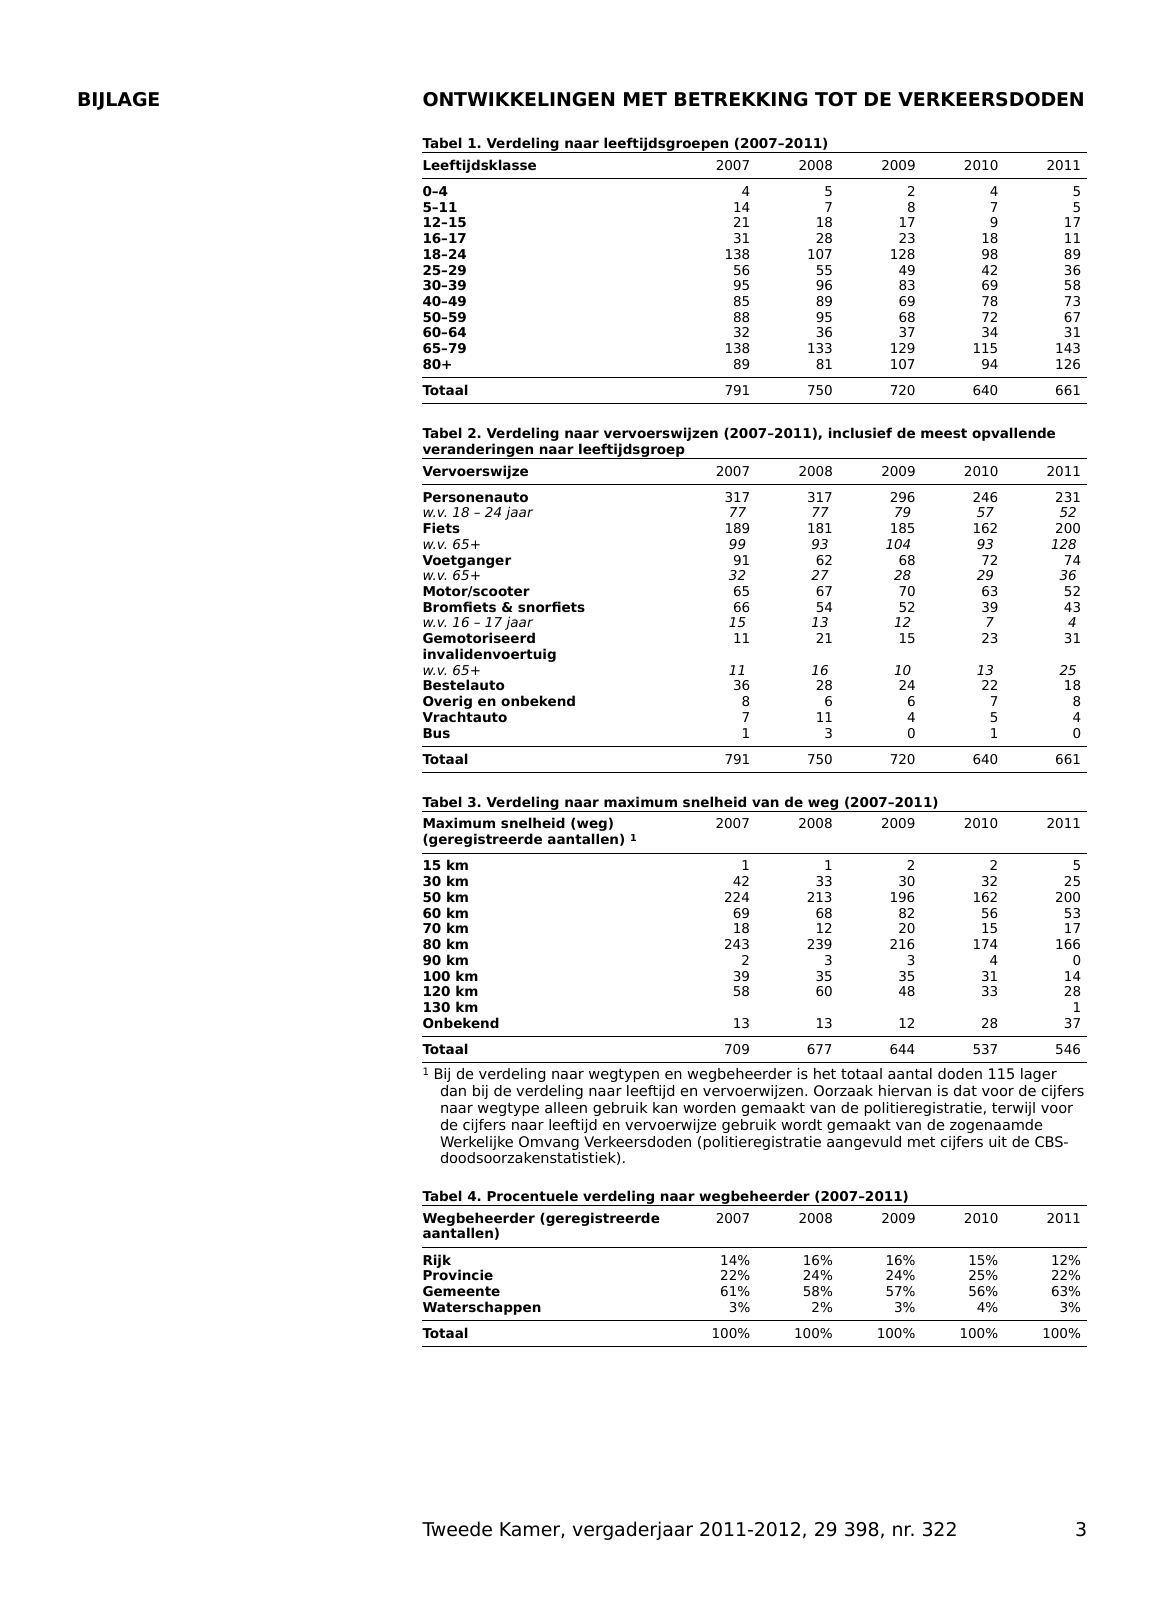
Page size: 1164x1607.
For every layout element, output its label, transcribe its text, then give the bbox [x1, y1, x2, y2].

table_cell 2008 [756, 153, 838, 178]
table_cell 661 [1004, 747, 1087, 772]
table_cell 2009 [838, 812, 921, 852]
table_cell 35 [756, 968, 838, 984]
table_cell 2 [921, 854, 1004, 874]
table_cell Bestelauto [422, 678, 673, 694]
table_cell 166 [1004, 937, 1087, 953]
table_cell 89 [673, 357, 756, 377]
table_cell 13 [673, 1016, 756, 1036]
table_cell 4 [921, 953, 1004, 968]
table_cell 126 [1004, 357, 1087, 377]
table_cell 2010 [921, 1206, 1004, 1247]
table_cell 2011 [1004, 153, 1087, 178]
table_cell 52 [839, 600, 921, 615]
table_cell 16% [756, 1248, 838, 1268]
table_cell 2008 [756, 1206, 838, 1247]
table_cell 5 [1004, 199, 1087, 215]
table_cell 100% [673, 1321, 756, 1346]
table_cell 11 [1004, 231, 1087, 247]
table_cell 33 [921, 984, 1004, 1000]
table_cell Gemeente [422, 1284, 673, 1300]
table_cell 31 [1004, 325, 1087, 341]
table_cell w.v. 16 – 17 jaar [422, 615, 673, 631]
table_cell 33 [756, 874, 838, 890]
table_cell 791 [673, 378, 756, 403]
table_cell 81 [756, 357, 838, 377]
table_cell 296 [839, 485, 921, 505]
table_cell 58 [1004, 278, 1087, 294]
table_cell 72 [921, 553, 1004, 568]
table_cell [838, 1000, 921, 1016]
table_cell 640 [921, 747, 1004, 772]
table_cell 66 [673, 600, 756, 615]
table_cell 3 [838, 953, 921, 968]
table_cell 22% [1004, 1268, 1087, 1284]
table_cell 5 [921, 710, 1004, 725]
table_cell 2009 [839, 153, 921, 178]
table_cell 640 [921, 378, 1004, 403]
table_cell Overig en onbekend [422, 694, 673, 710]
table_cell 100% [756, 1321, 838, 1346]
table_cell 65 [673, 584, 756, 599]
table_header Tabel 4. Procentuele verdeling naar wegbeheerder (2007–2011) [422, 1189, 1087, 1205]
table_cell [921, 1000, 1004, 1016]
table_cell 52 [1004, 584, 1087, 599]
table_cell 17 [839, 215, 921, 231]
table_header Tabel 1. Verdeling naar leeftijdsgroepen (2007–2011) [422, 136, 1087, 152]
table_cell 99 [673, 537, 756, 552]
table_cell 12 [756, 921, 838, 937]
table_cell 7 [921, 694, 1004, 710]
table_cell Voetganger [422, 553, 673, 568]
table_cell 32 [921, 874, 1004, 890]
table_cell 67 [756, 584, 838, 599]
table_cell Personenauto [422, 485, 673, 505]
table_cell 43 [1004, 600, 1087, 615]
table_cell 750 [756, 747, 838, 772]
table_cell [756, 1000, 838, 1016]
table_cell [673, 1000, 756, 1016]
table_header Tabel 3. Verdeling naar maximum snelheid van de weg (2007–2011) [422, 795, 1087, 811]
table_cell 6 [839, 694, 921, 710]
table_cell 0 [1004, 725, 1087, 746]
table_cell 17 [1004, 215, 1087, 231]
table_cell 18 [921, 231, 1004, 247]
table_cell 23 [921, 631, 1004, 662]
table_cell 11 [673, 631, 756, 662]
table_cell 2009 [839, 459, 921, 484]
table_cell 4 [1004, 710, 1087, 725]
table_cell 1 [1004, 1000, 1087, 1016]
table_cell 15% [921, 1248, 1004, 1268]
table_cell 2007 [673, 1206, 756, 1247]
table_cell 31 [921, 968, 1004, 984]
table_cell 181 [756, 521, 838, 537]
table_cell 30 km [422, 874, 673, 890]
table_cell 94 [921, 357, 1004, 377]
subtitle BIJLAGE ONTWIKKELINGEN MET BETREKKING TOT DE VERKEERSDODEN [77, 89, 1087, 111]
table_cell 2010 [921, 812, 1004, 852]
table_cell 239 [756, 937, 838, 953]
table_cell 10 [839, 663, 921, 678]
table_cell 5 [1004, 179, 1087, 199]
table_cell 5 [1004, 854, 1087, 874]
table_cell Fiets [422, 521, 673, 537]
table_cell 677 [756, 1037, 838, 1062]
table_cell 107 [839, 357, 921, 377]
table_cell 7 [756, 199, 838, 215]
table_cell 12 [839, 615, 921, 631]
table_cell Provincie [422, 1268, 673, 1284]
table_cell Totaal [422, 1321, 673, 1346]
table_cell 69 [673, 905, 756, 921]
table_cell 37 [839, 325, 921, 341]
table_cell 73 [1004, 294, 1087, 309]
table_cell 14 [1004, 968, 1087, 984]
table_cell 57 [921, 505, 1004, 521]
table_cell 3 [756, 725, 838, 746]
table_cell 67 [1004, 310, 1087, 325]
table_cell 2007 [673, 459, 756, 484]
table_cell Totaal [422, 747, 673, 772]
table_cell 80 km [422, 937, 673, 953]
table_cell 100% [921, 1321, 1004, 1346]
table_cell 36 [1004, 568, 1087, 584]
table_cell 93 [756, 537, 838, 552]
table_cell 25% [921, 1268, 1004, 1284]
table_cell 317 [673, 485, 756, 505]
table_cell 36 [673, 678, 756, 694]
table_cell 12–15 [422, 215, 673, 231]
table_cell Wegbeheerder (geregistreerde aantallen) [422, 1206, 673, 1247]
table_cell 2007 [673, 812, 756, 852]
table_cell 36 [1004, 262, 1087, 278]
table_cell 791 [673, 747, 756, 772]
table_cell 231 [1004, 485, 1087, 505]
table_cell 18 [673, 921, 756, 937]
table_cell 3% [839, 1300, 921, 1320]
table_cell Totaal [422, 1037, 673, 1062]
table_cell 128 [839, 247, 921, 262]
table_cell 100% [1004, 1321, 1087, 1346]
table_cell 28 [921, 1016, 1004, 1036]
table_cell 39 [921, 600, 1004, 615]
table_cell 644 [838, 1037, 921, 1062]
table_cell 30–39 [422, 278, 673, 294]
table_cell 96 [756, 278, 838, 294]
table_cell 70 km [422, 921, 673, 937]
table_cell 2010 [921, 153, 1004, 178]
table_cell 11 [673, 663, 756, 678]
table_cell 24% [756, 1268, 838, 1284]
table_cell 9 [921, 215, 1004, 231]
table_cell 162 [921, 521, 1004, 537]
table_cell 18–24 [422, 247, 673, 262]
table_cell 58 [673, 984, 756, 1000]
table_cell w.v. 65+ [422, 568, 673, 584]
table_cell 48 [838, 984, 921, 1000]
table_cell 23 [839, 231, 921, 247]
table_cell 68 [839, 553, 921, 568]
table_cell 8 [839, 199, 921, 215]
table_cell 21 [756, 631, 838, 662]
table_cell 62 [756, 553, 838, 568]
table_cell 56 [921, 905, 1004, 921]
table_cell 4 [673, 179, 756, 199]
table_cell 12 [838, 1016, 921, 1036]
table_cell 28 [756, 231, 838, 247]
table_cell w.v. 65+ [422, 537, 673, 552]
table_cell 60 [756, 984, 838, 1000]
table_cell 7 [921, 615, 1004, 631]
table_cell 709 [673, 1037, 756, 1062]
table_cell 32 [673, 568, 756, 584]
table_cell 22 [921, 678, 1004, 694]
table_cell 128 [1004, 537, 1087, 552]
table_cell 13 [756, 615, 838, 631]
table_cell 100% [839, 1321, 921, 1346]
table_cell 16% [839, 1248, 921, 1268]
table_cell 4 [839, 710, 921, 725]
table_cell 12% [1004, 1248, 1087, 1268]
table_cell 174 [921, 937, 1004, 953]
table_cell 50–59 [422, 310, 673, 325]
table_cell 90 km [422, 953, 673, 968]
table_cell 243 [673, 937, 756, 953]
table_cell 70 [839, 584, 921, 599]
table_cell 1 [673, 854, 756, 874]
table_cell 129 [839, 341, 921, 357]
table_cell 29 [921, 568, 1004, 584]
table_cell 89 [1004, 247, 1087, 262]
table_cell Totaal [422, 378, 673, 403]
table_cell 1 Bij de verdeling naar wegtypen en wegbeheerder is het totaal aantal doden 115 lager dan bij de verdeling naar leeftijd en vervoerwijzen. Oorzaak hiervan is dat voor de cijfers naar wegtype alleen gebruik kan worden gemaakt van de politieregistratie, terwijl voor de cijfers naar leeftijd en vervoerwijze gebruik wordt gemaakt van de zogenaamde Werkelijke Omvang Verkeersdoden (politieregistratie aangevuld met cijfers uit de CBS-doodsoorzakenstatistiek). [422, 1063, 1087, 1167]
table_cell 61% [673, 1284, 756, 1300]
table_cell 53 [1004, 905, 1087, 921]
table_cell 34 [921, 325, 1004, 341]
table_cell 7 [673, 710, 756, 725]
table_cell 661 [1004, 378, 1087, 403]
table_cell 79 [839, 505, 921, 521]
table_cell 88 [673, 310, 756, 325]
table_cell 40–49 [422, 294, 673, 309]
table_cell 317 [756, 485, 838, 505]
table_cell 2008 [756, 459, 838, 484]
table_cell 25 [1004, 663, 1087, 678]
table_cell 162 [921, 890, 1004, 905]
table_cell 0 [1004, 953, 1087, 968]
table_cell 200 [1004, 521, 1087, 537]
table_cell 82 [838, 905, 921, 921]
table_cell 16 [756, 663, 838, 678]
table_cell 16–17 [422, 231, 673, 247]
table_cell 189 [673, 521, 756, 537]
table_cell 72 [921, 310, 1004, 325]
table_cell 0 [839, 725, 921, 746]
table_cell Bromfiets & snorfiets [422, 600, 673, 615]
table_cell 143 [1004, 341, 1087, 357]
table_cell 85 [673, 294, 756, 309]
table_cell 15 [921, 921, 1004, 937]
table_cell 52 [1004, 505, 1087, 521]
table_cell 1 [673, 725, 756, 746]
table_cell 2009 [839, 1206, 921, 1247]
table_cell w.v. 18 – 24 jaar [422, 505, 673, 521]
table_cell 224 [673, 890, 756, 905]
table_cell 69 [921, 278, 1004, 294]
table_cell 32 [673, 325, 756, 341]
table_cell 8 [673, 694, 756, 710]
table_cell 25 [1004, 874, 1087, 890]
table_cell 133 [756, 341, 838, 357]
table_cell 21 [673, 215, 756, 231]
table_cell 78 [921, 294, 1004, 309]
table_cell 6 [756, 694, 838, 710]
table_cell 720 [839, 378, 921, 403]
table_cell 2008 [756, 812, 838, 852]
table_cell 89 [756, 294, 838, 309]
table_cell 750 [756, 378, 838, 403]
table_cell 5–11 [422, 199, 673, 215]
table_cell 4 [1004, 615, 1087, 631]
table_cell 5 [756, 179, 838, 199]
table_cell 15 [839, 631, 921, 662]
table_cell 37 [1004, 1016, 1087, 1036]
table_header Tabel 2. Verdeling naar vervoerswijzen (2007–2011), inclusief de meest opvallende veranderingen naar leeftijdsgroep [422, 426, 1087, 458]
table_cell 60 km [422, 905, 673, 921]
table_cell 3 [756, 953, 838, 968]
table_cell 22% [673, 1268, 756, 1284]
table_cell 77 [756, 505, 838, 521]
table_cell 24 [839, 678, 921, 694]
table_cell 2007 [673, 153, 756, 178]
table_cell 2011 [1004, 459, 1087, 484]
table_cell 14% [673, 1248, 756, 1268]
table_cell Waterschappen [422, 1300, 673, 1320]
table_cell 104 [839, 537, 921, 552]
table_cell 63 [921, 584, 1004, 599]
table_cell Rijk [422, 1248, 673, 1268]
table_cell 14 [673, 199, 756, 215]
table_cell 57% [839, 1284, 921, 1300]
table_cell 2 [838, 854, 921, 874]
table_cell 31 [673, 231, 756, 247]
table_cell 63% [1004, 1284, 1087, 1300]
table_cell 42 [673, 874, 756, 890]
table_cell 28 [756, 678, 838, 694]
table_cell Vrachtauto [422, 710, 673, 725]
table_cell 35 [838, 968, 921, 984]
table_cell 720 [839, 747, 921, 772]
table_cell 107 [756, 247, 838, 262]
table_cell 18 [756, 215, 838, 231]
table_cell 0–4 [422, 179, 673, 199]
table_cell 138 [673, 247, 756, 262]
table_cell 115 [921, 341, 1004, 357]
table_cell 25–29 [422, 262, 673, 278]
table_cell 2% [756, 1300, 838, 1320]
table_cell 130 km [422, 1000, 673, 1016]
table_cell 83 [839, 278, 921, 294]
table_cell 7 [921, 199, 1004, 215]
table_cell 54 [756, 600, 838, 615]
table_cell 216 [838, 937, 921, 953]
table_cell 185 [839, 521, 921, 537]
table_cell 100 km [422, 968, 673, 984]
table_cell 3% [1004, 1300, 1087, 1320]
table_cell 65–79 [422, 341, 673, 357]
table_cell 18 [1004, 678, 1087, 694]
table_cell Leeftijdsklasse [422, 153, 673, 178]
table_cell 39 [673, 968, 756, 984]
table_cell 2011 [1004, 812, 1087, 852]
table_cell 13 [756, 1016, 838, 1036]
table_cell 31 [1004, 631, 1087, 662]
table_cell 1 [756, 854, 838, 874]
table_cell 93 [921, 537, 1004, 552]
table_cell Vervoerswijze [422, 459, 673, 484]
table_cell 95 [673, 278, 756, 294]
table_cell 200 [1004, 890, 1087, 905]
table_cell Motor/scooter [422, 584, 673, 599]
table_cell 537 [921, 1037, 1004, 1062]
table_cell 13 [921, 663, 1004, 678]
table_cell Gemotoriseerd invalidenvoertuig [422, 631, 673, 662]
table_cell 17 [1004, 921, 1087, 937]
table_cell 15 [673, 615, 756, 631]
table_cell w.v. 65+ [422, 663, 673, 678]
table_cell 49 [839, 262, 921, 278]
table_cell 60–64 [422, 325, 673, 341]
table_cell 4% [921, 1300, 1004, 1320]
table_cell 74 [1004, 553, 1087, 568]
table_cell 196 [838, 890, 921, 905]
table_cell 30 [838, 874, 921, 890]
table_cell 56% [921, 1284, 1004, 1300]
table_cell Bus [422, 725, 673, 746]
table_cell 56 [673, 262, 756, 278]
table_cell 28 [1004, 984, 1087, 1000]
table_cell 80+ [422, 357, 673, 377]
table_cell 95 [756, 310, 838, 325]
table_cell 42 [921, 262, 1004, 278]
table_cell Maximum snelheid (weg) (geregistreerde aantallen) 1 [422, 812, 673, 852]
table_cell 2 [673, 953, 756, 968]
table_cell 69 [839, 294, 921, 309]
table_cell 3% [673, 1300, 756, 1320]
table_cell 20 [838, 921, 921, 937]
table_cell 11 [756, 710, 838, 725]
table_cell 1 [921, 725, 1004, 746]
table_cell 68 [839, 310, 921, 325]
table_cell 546 [1004, 1037, 1087, 1062]
table_cell 98 [921, 247, 1004, 262]
table_cell 58% [756, 1284, 838, 1300]
table_cell 213 [756, 890, 838, 905]
table_cell 2011 [1004, 1206, 1087, 1247]
table_cell Onbekend [422, 1016, 673, 1036]
table_cell 24% [839, 1268, 921, 1284]
table_cell 55 [756, 262, 838, 278]
table_cell 91 [673, 553, 756, 568]
table_cell 77 [673, 505, 756, 521]
table_cell 4 [921, 179, 1004, 199]
table_cell 246 [921, 485, 1004, 505]
table_cell 36 [756, 325, 838, 341]
table_cell 138 [673, 341, 756, 357]
table_cell 28 [839, 568, 921, 584]
table_cell 120 km [422, 984, 673, 1000]
table_cell 15 km [422, 854, 673, 874]
table_cell 50 km [422, 890, 673, 905]
table_cell 8 [1004, 694, 1087, 710]
table_cell 27 [756, 568, 838, 584]
table_cell 68 [756, 905, 838, 921]
table_cell 2 [839, 179, 921, 199]
table_cell 2010 [921, 459, 1004, 484]
